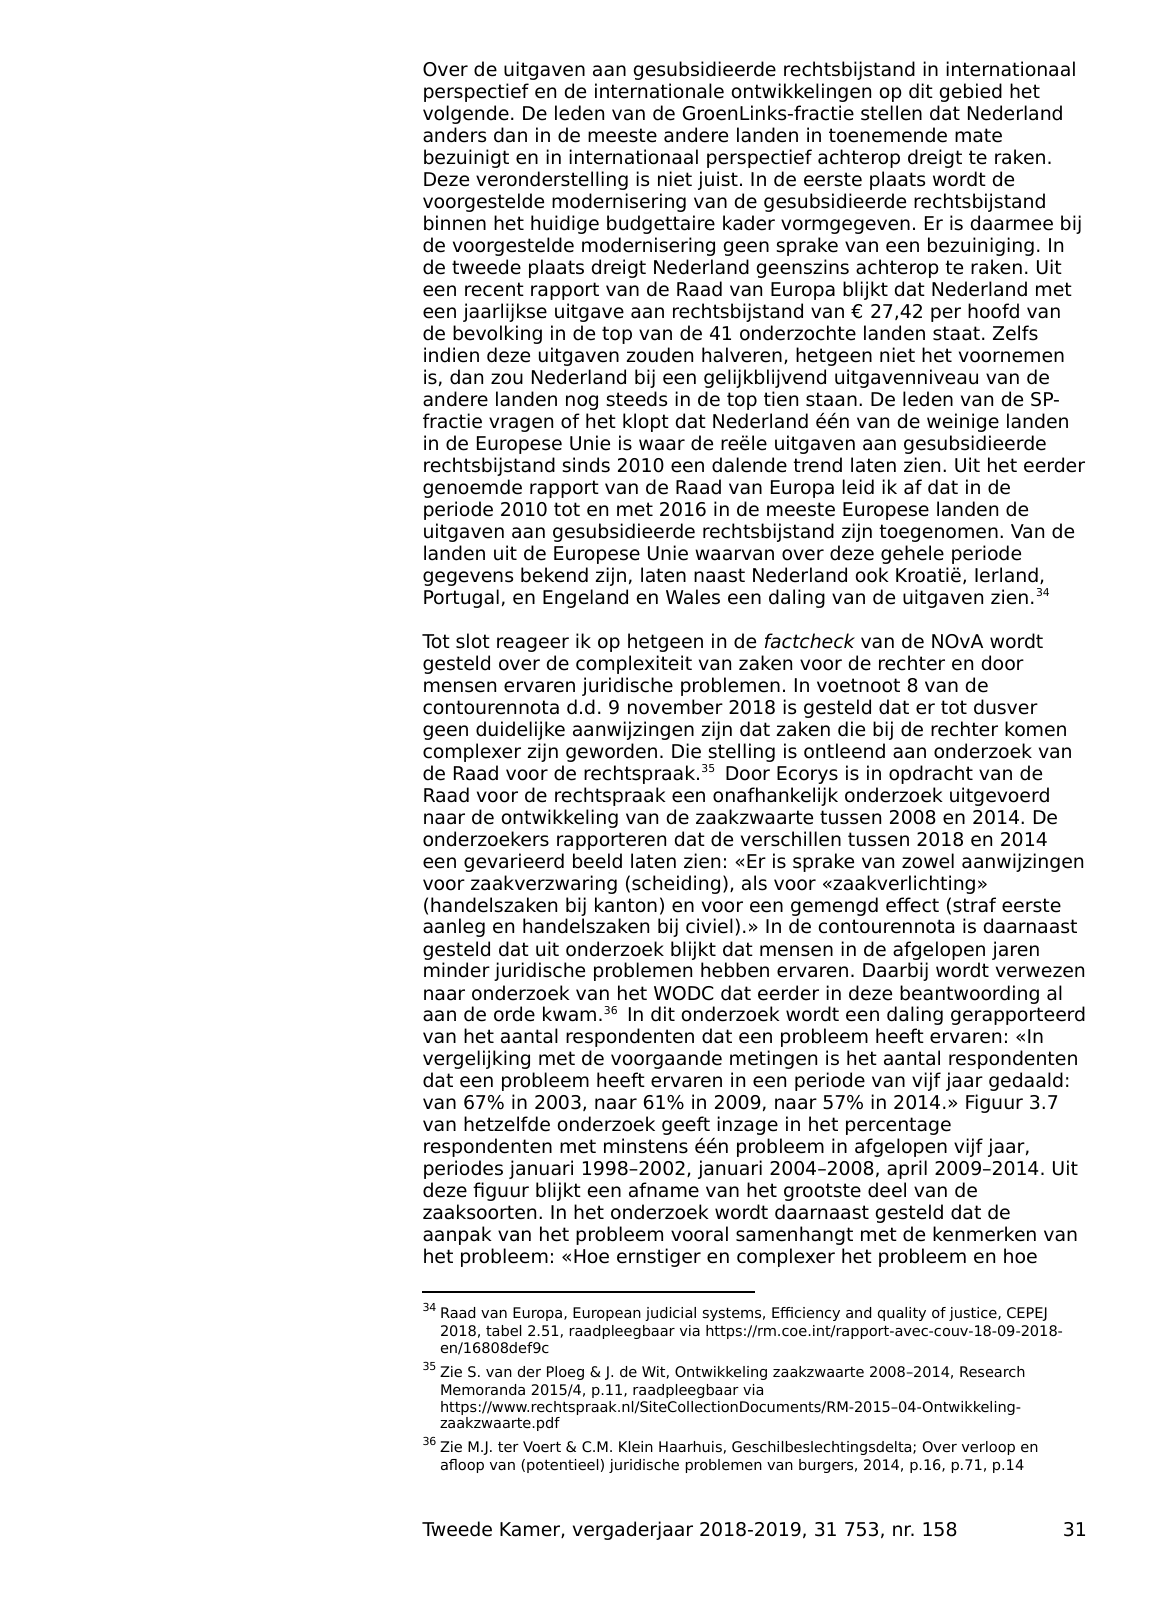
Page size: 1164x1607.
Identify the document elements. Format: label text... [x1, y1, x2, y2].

text Zie S. van der Ploeg & J. de Wit, Ontwikkeling zaakzwaarte 2008–2014, Research Memoranda 2015/4, p.11, raadpleegbaar via https://www.rechtspraak.nl/SiteCollectionDocuments/RM-2015–04-Ontwikkeling-zaakzwaarte.pdf [422, 1360, 1087, 1432]
text Over de uitgaven aan gesubsidieerde rechtsbijstand in internationaal perspectief en de internationale ontwikkelingen op dit gebied het volgende. De leden van de GroenLinks-fractie stellen dat Nederland anders dan in de meeste andere landen in toenemende mate bezuinigt en in internationaal perspectief achterop dreigt te raken. Deze veronderstelling is niet juist. In de eerste plaats wordt de voorgestelde modernisering van de gesubsidieerde rechtsbijstand binnen het huidige budgettaire kader vormgegeven. Er is daarmee bij de voorgestelde modernisering geen sprake van een bezuiniging. In de tweede plaats dreigt Nederland geenszins achterop te raken. Uit een recent rapport van de Raad van Europa blijkt dat Nederland met een jaarlijkse uitgave aan rechtsbijstand van € 27,42 per hoofd van de bevolking in de top van de 41 onderzochte landen staat. Zelfs indien deze uitgaven zouden halveren, hetgeen niet het voornemen is, dan zou Nederland bij een gelijkblijvend uitgavenniveau van de andere landen nog steeds in de top tien staan. De leden van de SP-fractie vragen of het klopt dat Nederland één van de weinige landen in de Europese Unie is waar de reële uitgaven aan gesubsidieerde rechtsbijstand sinds 2010 een dalende trend laten zien. Uit het eerder genoemde rapport van de Raad van Europa leid ik af dat in de periode 2010 tot en met 2016 in de meeste Europese landen de uitgaven aan gesubsidieerde rechtsbijstand zijn toegenomen. Van de landen uit de Europese Unie waarvan over deze gehele periode gegevens bekend zijn, laten naast Nederland ook Kroatië, Ierland, Portugal, en Engeland en Wales een daling van de uitgaven zien. [422, 59, 1087, 608]
text Tot slot reageer ik op hetgeen in de factcheck van de NOvA wordt gesteld over de complexiteit van zaken voor de rechter en door mensen ervaren juridische problemen. In voetnoot 8 van de contourennota d.d. 9 november 2018 is gesteld dat er tot dusver geen duidelijke aanwijzingen zijn dat zaken die bij de rechter komen complexer zijn geworden. Die stelling is ontleend aan onderzoek van de Raad voor de rechtspraak. Door Ecorys is in opdracht van de Raad voor de rechtspraak een onafhankelijk onderzoek uitgevoerd naar de ontwikkeling van de zaakzwaarte tussen 2008 en 2014. De onderzoekers rapporteren dat de verschillen tussen 2018 en 2014 een gevarieerd beeld laten zien: «Er is sprake van zowel aanwijzingen voor zaakverzwaring (scheiding), als voor «zaakverlichting» (handelszaken bij kanton) en voor een gemengd effect (straf eerste aanleg en handelszaken bij civiel).» In de contourennota is daarnaast gesteld dat uit onderzoek blijkt dat mensen in de afgelopen jaren minder juridische problemen hebben ervaren. Daarbij wordt verwezen naar onderzoek van het WODC dat eerder in deze beantwoording al aan de orde kwam. In dit onderzoek wordt een daling gerapporteerd van het aantal respondenten dat een probleem heeft ervaren: «In vergelijking met de voorgaande metingen is het aantal respondenten dat een probleem heeft ervaren in een periode van vijf jaar gedaald: van 67% in 2003, naar 61% in 2009, naar 57% in 2014.» Figuur 3.7 van hetzelfde onderzoek geeft inzage in het percentage respondenten met minstens één probleem in afgelopen vijf jaar, periodes januari 1998–2002, januari 2004–2008, april 2009–2014. Uit deze figuur blijkt een afname van het grootste deel van de zaaksoorten. In het onderzoek wordt daarnaast gesteld dat de aanpak van het probleem vooral samenhangt met de kenmerken van het probleem: «Hoe ernstiger en complexer het probleem en hoe [422, 631, 1087, 1268]
text Raad van Europa, European judicial systems, Efficiency and quality of justice, CEPEJ 2018, tabel 2.51, raadpleegbaar via https://rm.coe.int/rapport-avec-couv-18-09-2018-en/16808def9c [422, 1301, 1087, 1357]
text Zie M.J. ter Voert & C.M. Klein Haarhuis, Geschilbeslechtingsdelta; Over verloop en afloop van (potentieel) juridische problemen van burgers, 2014, p.16, p.71, p.14 [422, 1435, 1087, 1474]
